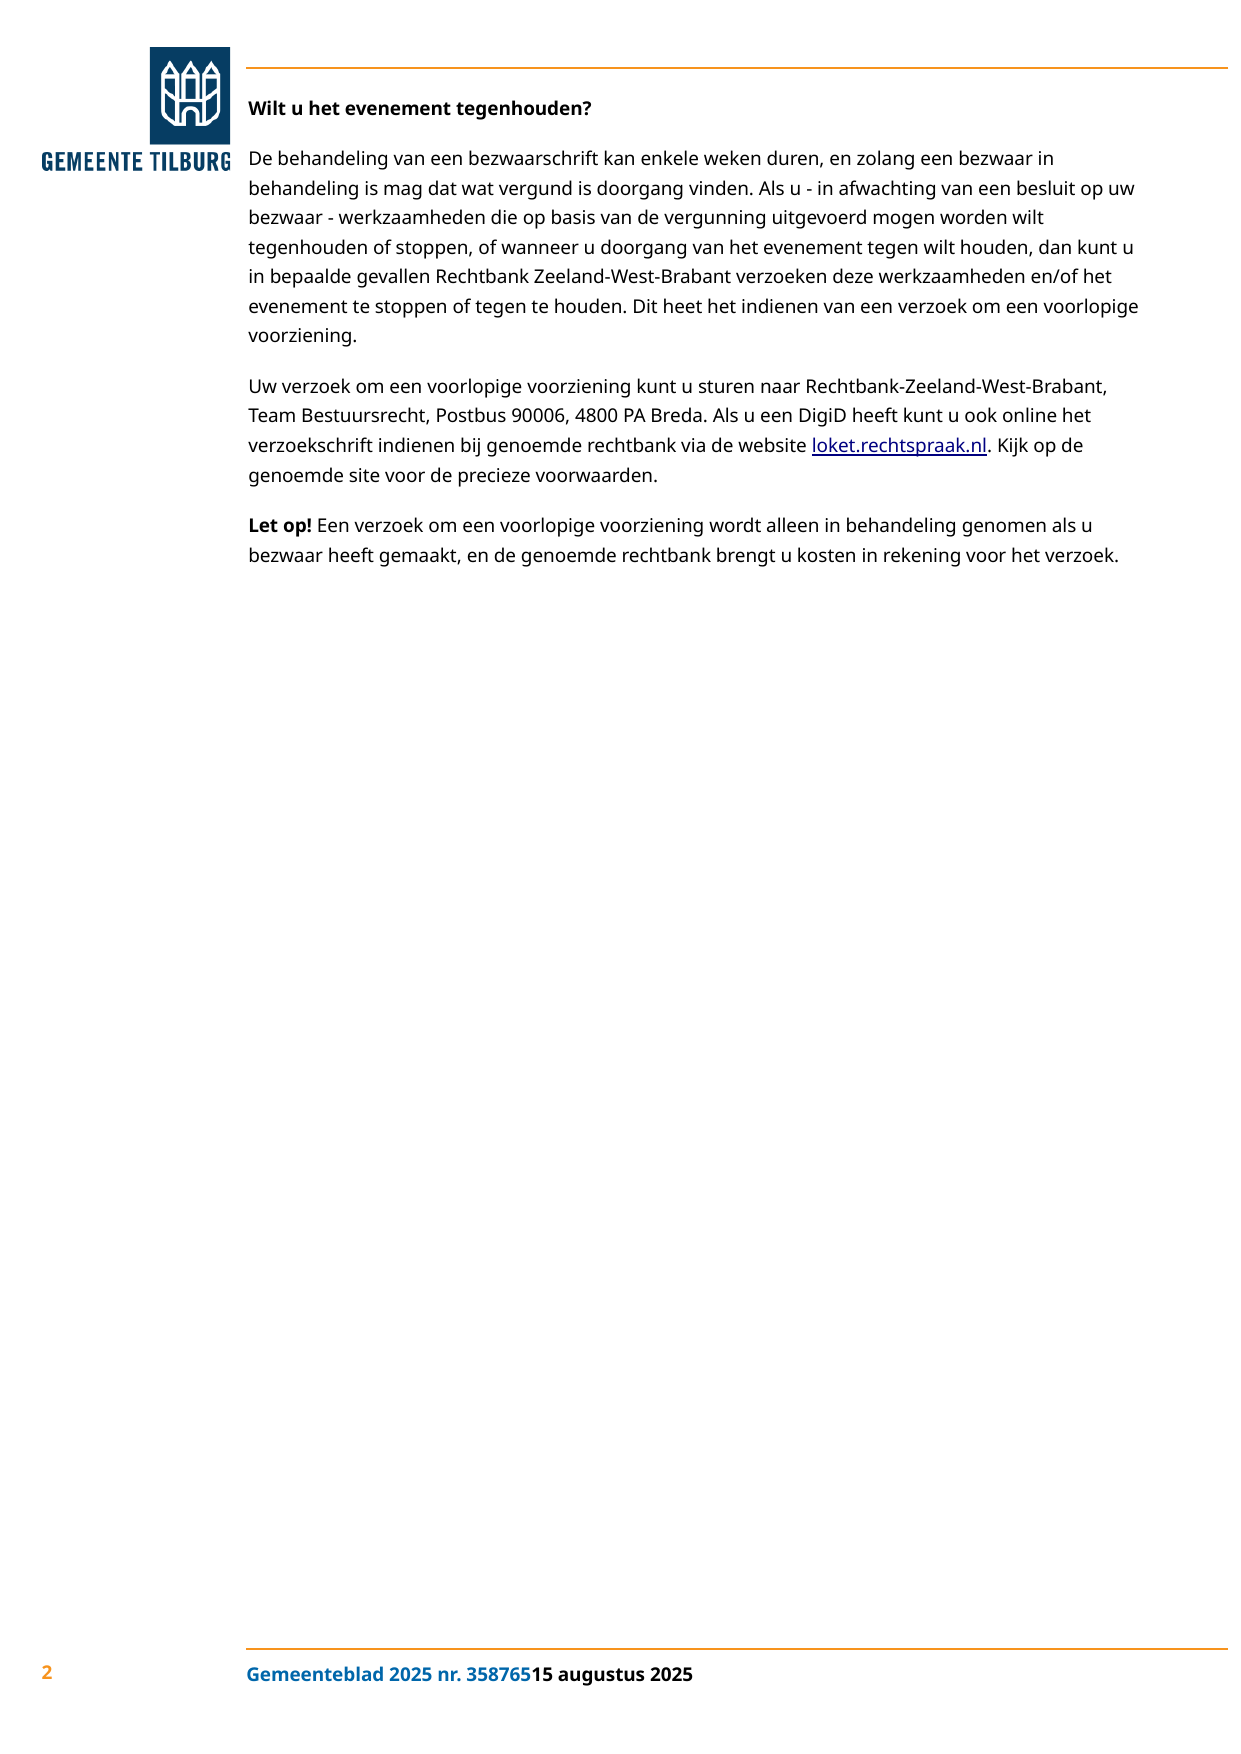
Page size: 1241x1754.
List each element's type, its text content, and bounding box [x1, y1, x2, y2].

text Wilt u het evenement tegenhouden? [248, 95, 1152, 121]
picture [41, 47, 231, 172]
text De behandeling van een bezwaarschrift kan enkele weken duren, en zolang een bezwaar in behandeling is mag dat wat vergund is doorgang vinden. Als u - in afwachting van een besluit op uw bezwaar - werkzaamheden die op basis van de vergunning uitgevoerd mogen worden wilt tegenhouden of stoppen, of wanneer u doorgang van het evenement tegen wilt houden, dan kunt u in bepaalde gevallen Rechtbank Zeeland-West-Brabant verzoeken deze werkzaamheden en/of het evenement te stoppen of tegen te houden. Dit heet het indienen van een verzoek om een voorlopige voorziening. [248, 145, 1152, 348]
text Uw verzoek om een voorlopige voorziening kunt u sturen naar Rechtbank-Zeeland-West-Brabant, Team Bestuursrecht, Postbus 90006, 4800 PA Breda. Als u een DigiD heeft kunt u ook online het verzoekschrift indienen bij genoemde rechtbank via de website loket.rechtspraak.nl. Kijk op de genoemde site voor de precieze voorwaarden. [248, 373, 1152, 488]
text Let op! Een verzoek om een voorlopige voorziening wordt alleen in behandeling genomen als u bezwaar heeft gemaakt, en de genoemde rechtbank brengt u kosten in rekening voor het verzoek. [248, 512, 1152, 568]
